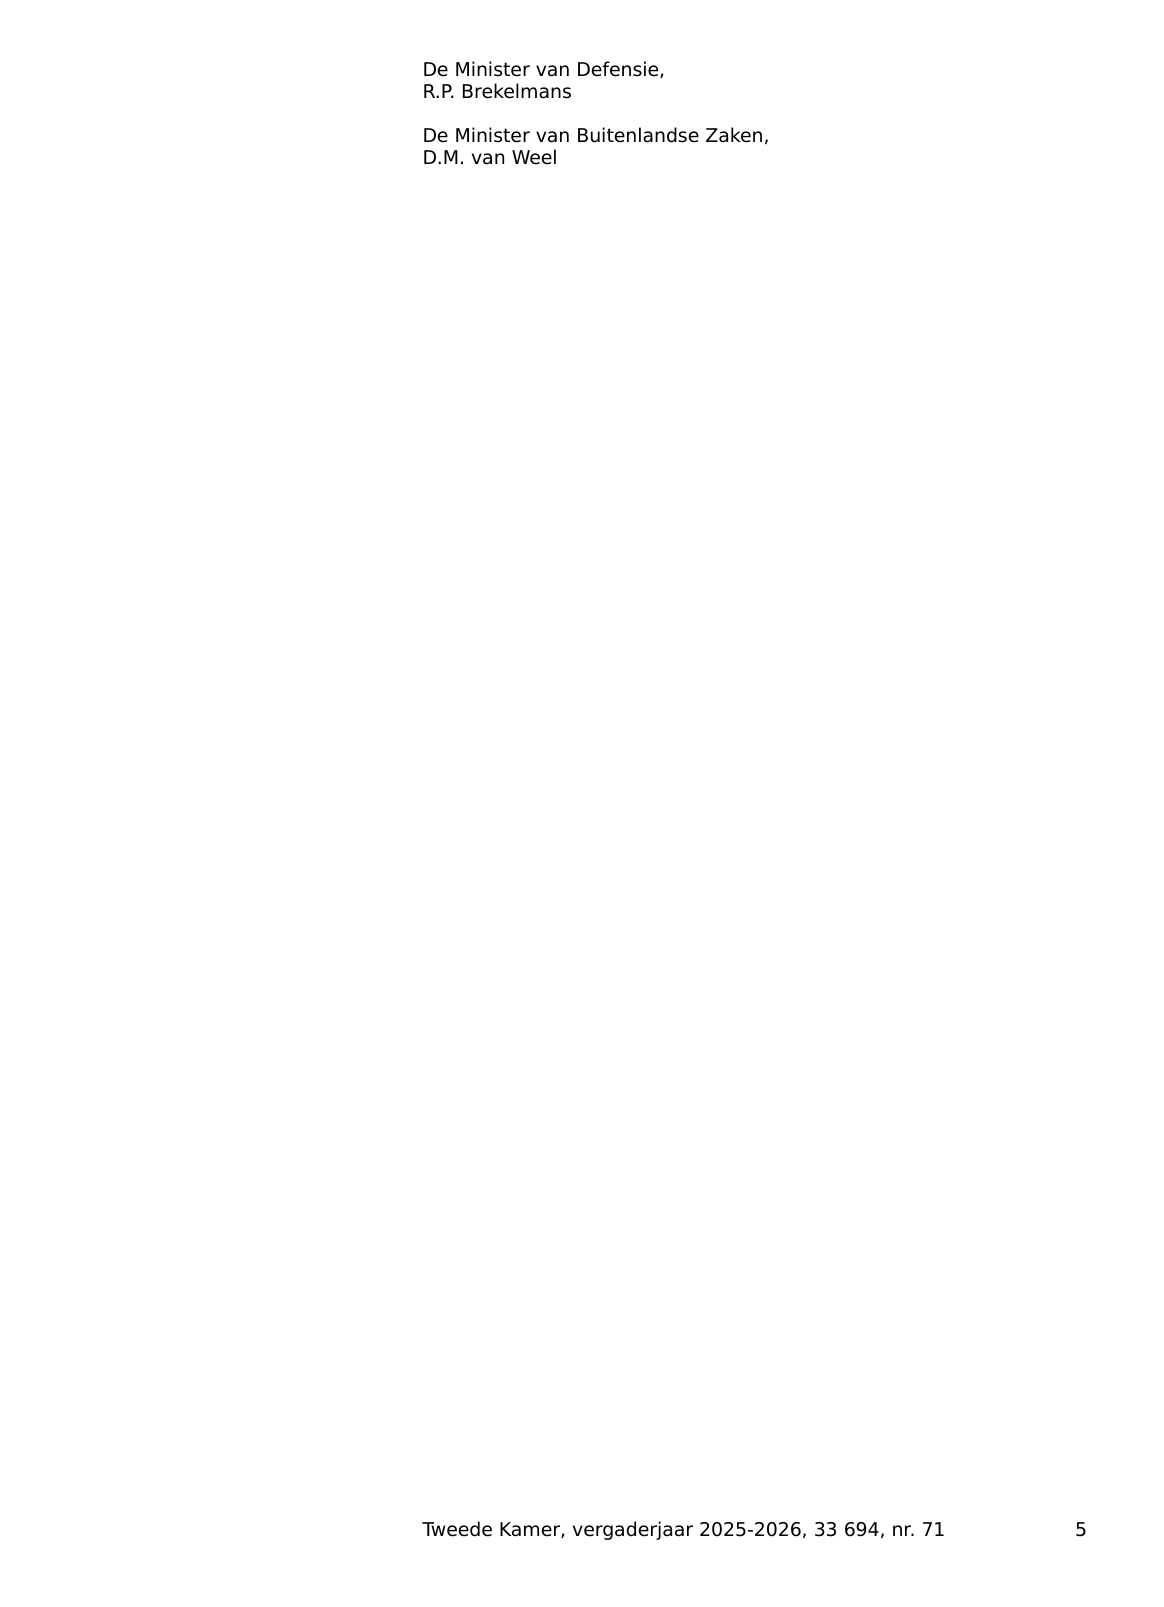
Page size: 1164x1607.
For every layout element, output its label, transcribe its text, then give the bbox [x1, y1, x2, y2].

text De Minister van Buitenlandse Zaken, D.M. van Weel [422, 125, 1087, 169]
text De Minister van Defensie, R.P. Brekelmans [422, 59, 1087, 103]
